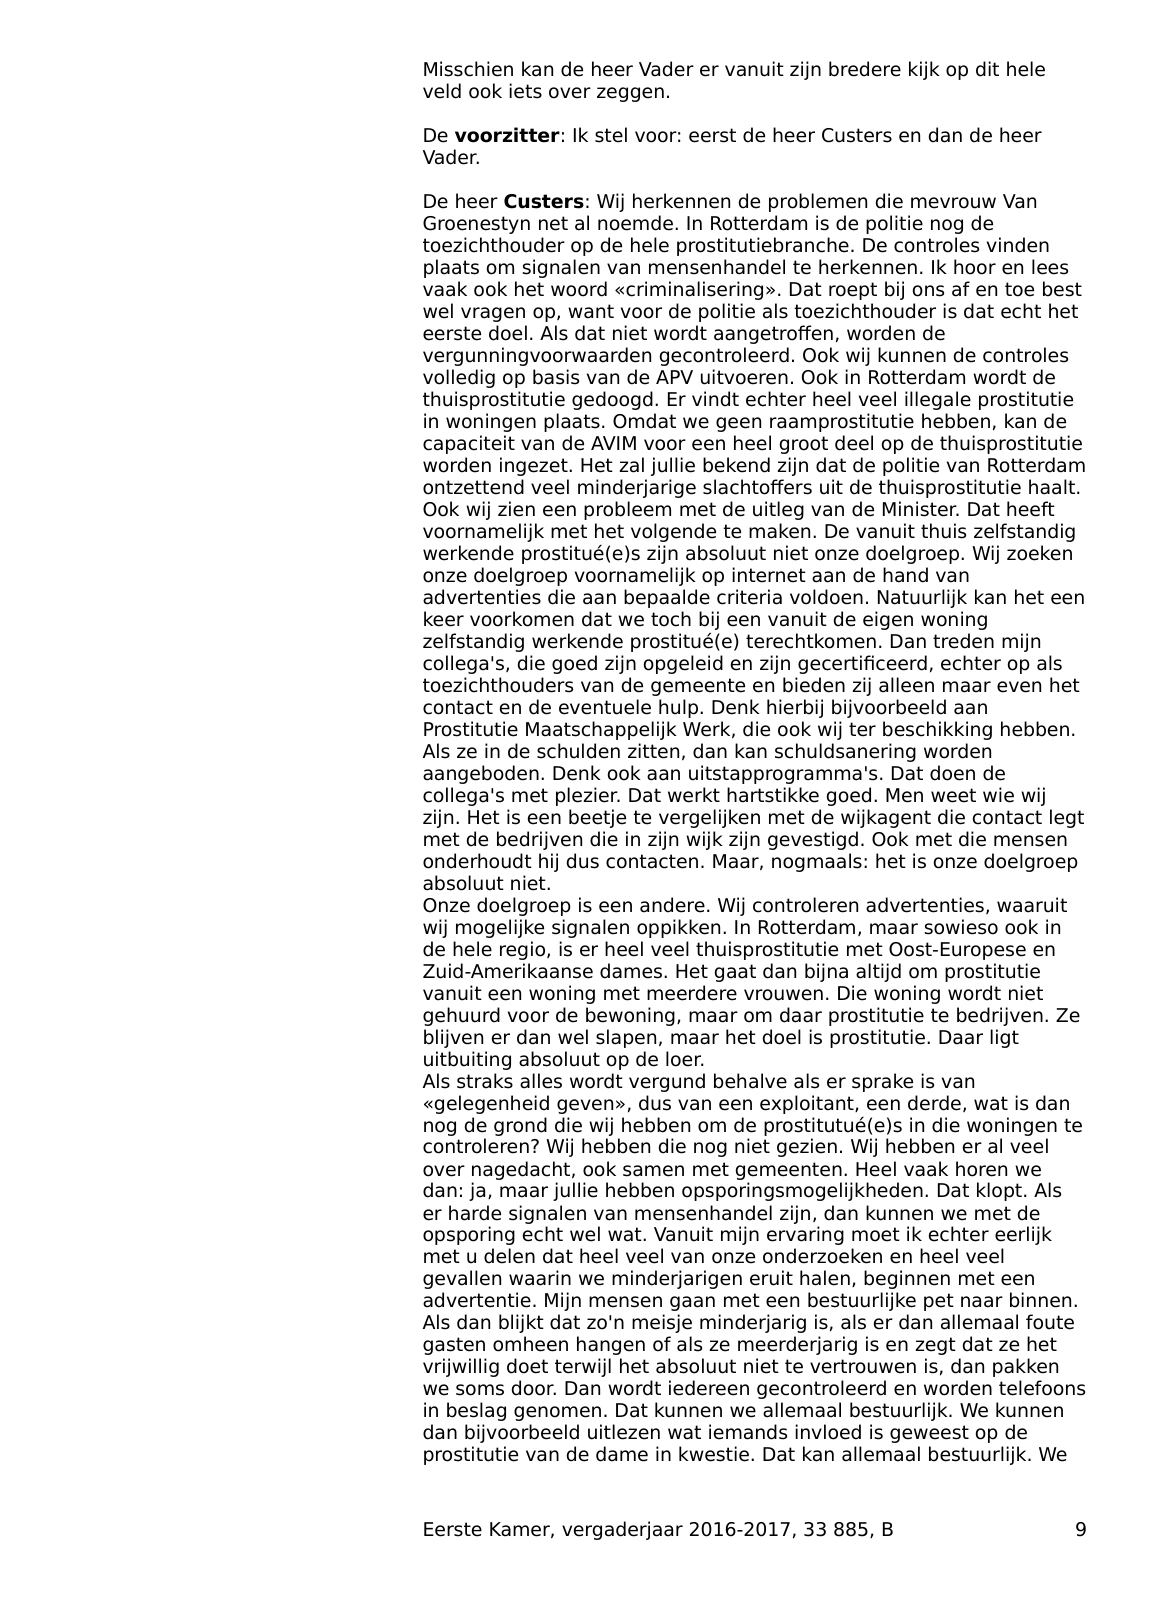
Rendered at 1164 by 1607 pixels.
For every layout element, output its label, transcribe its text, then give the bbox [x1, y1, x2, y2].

text De heer Custers: Wij herkennen de problemen die mevrouw Van Groenestyn net al noemde. In Rotterdam is de politie nog de toezichthouder op de hele prostitutiebranche. De controles vinden plaats om signalen van mensenhandel te herkennen. Ik hoor en lees vaak ook het woord «criminalisering». Dat roept bij ons af en toe best wel vragen op, want voor de politie als toezichthouder is dat echt het eerste doel. Als dat niet wordt aangetroffen, worden de vergunningvoorwaarden gecontroleerd. Ook wij kunnen de controles volledig op basis van de APV uitvoeren. Ook in Rotterdam wordt de thuisprostitutie gedoogd. Er vindt echter heel veel illegale prostitutie in woningen plaats. Omdat we geen raamprostitutie hebben, kan de capaciteit van de AVIM voor een heel groot deel op de thuisprostitutie worden ingezet. Het zal jullie bekend zijn dat de politie van Rotterdam ontzettend veel minderjarige slachtoffers uit de thuisprostitutie haalt. [422, 191, 1087, 499]
text Als straks alles wordt vergund behalve als er sprake is van «gelegenheid geven», dus van een exploitant, een derde, wat is dan nog de grond die wij hebben om de prostitutué(e)s in die woningen te controleren? Wij hebben die nog niet gezien. Wij hebben er al veel over nagedacht, ook samen met gemeenten. Heel vaak horen we dan: ja, maar jullie hebben opsporingsmogelijkheden. Dat klopt. Als er harde signalen van mensenhandel zijn, dan kunnen we met de opsporing echt wel wat. Vanuit mijn ervaring moet ik echter eerlijk met u delen dat heel veel van onze onderzoeken en heel veel gevallen waarin we minderjarigen eruit halen, beginnen met een advertentie. Mijn mensen gaan met een bestuurlijke pet naar binnen. Als dan blijkt dat zo'n meisje minderjarig is, als er dan allemaal foute gasten omheen hangen of als ze meerderjarig is en zegt dat ze het vrijwillig doet terwijl het absoluut niet te vertrouwen is, dan pakken we soms door. Dan wordt iedereen gecontroleerd en worden telefoons in beslag genomen. Dat kunnen we allemaal bestuurlijk. We kunnen dan bijvoorbeeld uitlezen wat iemands invloed is geweest op de prostitutie van de dame in kwestie. Dat kan allemaal bestuurlijk. We [422, 1071, 1087, 1466]
text Misschien kan de heer Vader er vanuit zijn bredere kijk op dit hele veld ook iets over zeggen. [422, 59, 1087, 103]
text De voorzitter: Ik stel voor: eerst de heer Custers en dan de heer Vader. [422, 125, 1087, 169]
text Ook wij zien een probleem met de uitleg van de Minister. Dat heeft voornamelijk met het volgende te maken. De vanuit thuis zelfstandig werkende prostitué(e)s zijn absoluut niet onze doelgroep. Wij zoeken onze doelgroep voornamelijk op internet aan de hand van advertenties die aan bepaalde criteria voldoen. Natuurlijk kan het een keer voorkomen dat we toch bij een vanuit de eigen woning zelfstandig werkende prostitué(e) terechtkomen. Dan treden mijn collega's, die goed zijn opgeleid en zijn gecertificeerd, echter op als toezichthouders van de gemeente en bieden zij alleen maar even het contact en de eventuele hulp. Denk hierbij bijvoorbeeld aan Prostitutie Maatschappelijk Werk, die ook wij ter beschikking hebben. Als ze in de schulden zitten, dan kan schuldsanering worden aangeboden. Denk ook aan uitstapprogramma's. Dat doen de collega's met plezier. Dat werkt hartstikke goed. Men weet wie wij zijn. Het is een beetje te vergelijken met de wijkagent die contact legt met de bedrijven die in zijn wijk zijn gevestigd. Ook met die mensen onderhoudt hij dus contacten. Maar, nogmaals: het is onze doelgroep absoluut niet. [422, 499, 1087, 895]
text Onze doelgroep is een andere. Wij controleren advertenties, waaruit wij mogelijke signalen oppikken. In Rotterdam, maar sowieso ook in de hele regio, is er heel veel thuisprostitutie met Oost-Europese en Zuid-Amerikaanse dames. Het gaat dan bijna altijd om prostitutie vanuit een woning met meerdere vrouwen. Die woning wordt niet gehuurd voor de bewoning, maar om daar prostitutie te bedrijven. Ze blijven er dan wel slapen, maar het doel is prostitutie. Daar ligt uitbuiting absoluut op de loer. [422, 895, 1087, 1071]
